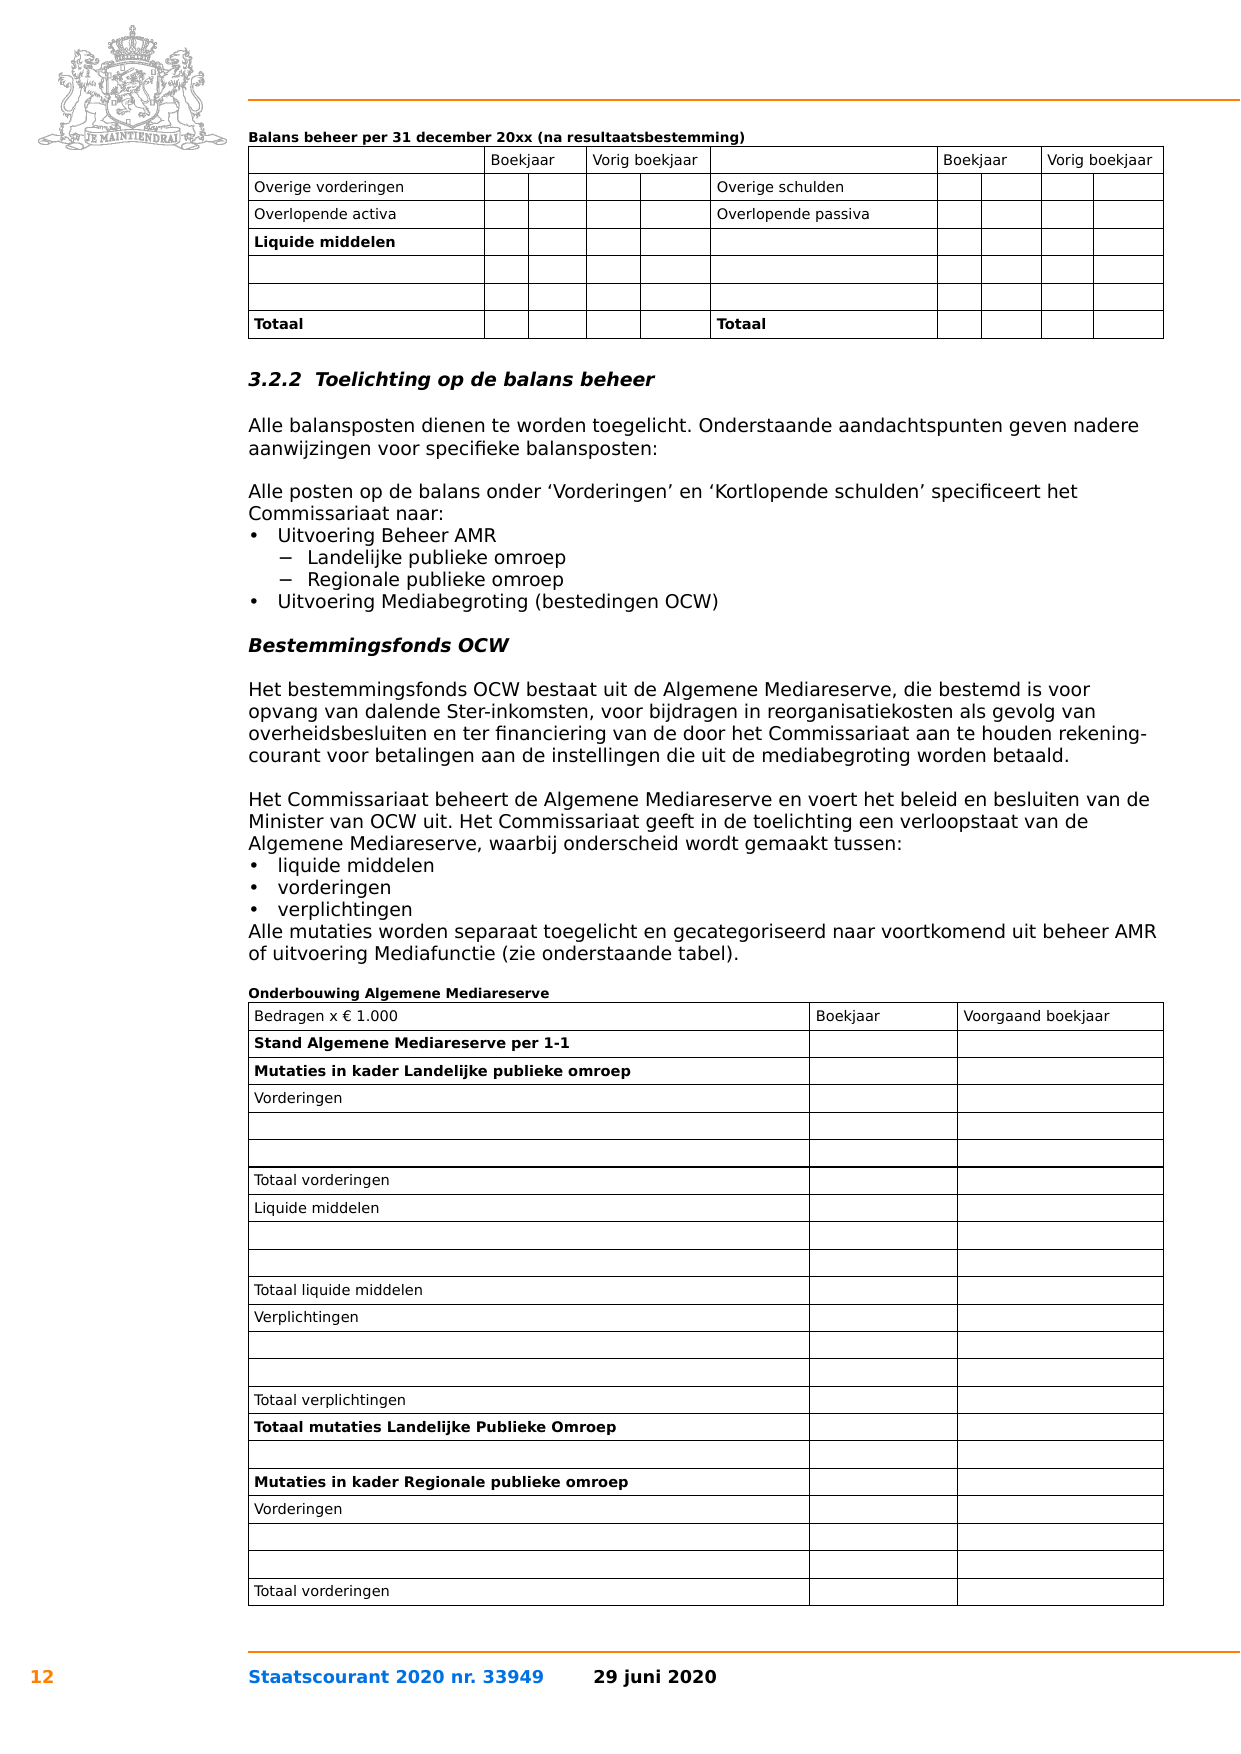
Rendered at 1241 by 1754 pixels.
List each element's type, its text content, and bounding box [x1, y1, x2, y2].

table_cell [958, 1469, 1163, 1495]
table_cell [810, 1551, 957, 1577]
table_cell [249, 1113, 809, 1139]
table_cell [485, 311, 528, 337]
table_cell [810, 1168, 957, 1194]
table_cell [810, 1031, 957, 1057]
table_cell [810, 1469, 957, 1495]
table_cell [529, 284, 586, 310]
table_cell Totaal vorderingen [249, 1579, 809, 1605]
table_cell [810, 1085, 957, 1112]
table_cell [249, 1551, 809, 1577]
text Alle posten op de balans onder ‘Vorderingen’ en ‘Kortlopende schulden’ specificeert het Commissariaat naar: [248, 481, 1163, 525]
table_cell [1094, 256, 1163, 283]
table_cell [958, 1277, 1163, 1303]
table_cell Overige schulden [711, 174, 937, 200]
table_cell [485, 256, 528, 283]
table_cell [249, 1222, 809, 1249]
table_cell [958, 1387, 1163, 1413]
table_cell [641, 256, 710, 283]
table_cell [982, 174, 1041, 200]
table_cell [958, 1113, 1163, 1139]
table_cell Stand Algemene Mediareserve per 1-1 [249, 1031, 809, 1057]
table_cell [587, 256, 640, 283]
table_cell [529, 311, 586, 337]
table_cell Mutaties in kader Landelijke publieke omroep [249, 1058, 809, 1084]
table_cell [1094, 174, 1163, 200]
table_cell Vorig boekjaar [1042, 147, 1163, 173]
table_cell [982, 201, 1041, 228]
table_cell [938, 229, 981, 255]
table_cell [1042, 174, 1093, 200]
table_cell [982, 311, 1041, 337]
text Alle mutaties worden separaat toegelicht en gecategoriseerd naar voortkomend uit beheer AMR of uitvoering Mediafunctie (zie onderstaande tabel). [248, 921, 1163, 964]
table_cell [1042, 201, 1093, 228]
table_cell [958, 1579, 1163, 1605]
table_cell [810, 1140, 957, 1166]
table_cell [587, 201, 640, 228]
table_cell Overlopende activa [249, 201, 484, 228]
table_cell [249, 1140, 809, 1166]
table_cell Overlopende passiva [711, 201, 937, 228]
table_cell [958, 1524, 1163, 1550]
table_cell [249, 256, 484, 283]
table_cell Boekjaar [810, 1003, 957, 1029]
table_cell [810, 1359, 957, 1386]
table_cell [485, 174, 528, 200]
table_cell [1042, 256, 1093, 283]
table_cell [641, 284, 710, 310]
table_cell [958, 1496, 1163, 1523]
table_cell [958, 1168, 1163, 1194]
table_cell Totaal [711, 311, 937, 337]
table_cell Verplichtingen [249, 1305, 809, 1331]
table_cell [1094, 284, 1163, 310]
table_cell [711, 147, 937, 173]
table_cell [810, 1195, 957, 1221]
table_cell [249, 1524, 809, 1550]
table_cell Totaal verplichtingen [249, 1387, 809, 1413]
table_cell [711, 256, 937, 283]
text − Landelijke publieke omroep [278, 547, 1163, 569]
table_cell Totaal vorderingen [249, 1168, 809, 1194]
table_cell [958, 1551, 1163, 1577]
table_cell Overige vorderingen [249, 174, 484, 200]
table_cell [249, 1441, 809, 1468]
table_cell [1042, 311, 1093, 337]
table_cell [958, 1031, 1163, 1057]
table_cell [958, 1305, 1163, 1331]
table_cell [938, 201, 981, 228]
table_cell [587, 311, 640, 337]
table_cell [958, 1359, 1163, 1386]
table_cell [529, 256, 586, 283]
table_cell [958, 1222, 1163, 1249]
table_cell Vorderingen [249, 1085, 809, 1112]
table_cell [587, 229, 640, 255]
table_cell [938, 256, 981, 283]
table_cell Bedragen x € 1.000 [249, 1003, 809, 1029]
table_header Onderbouwing Algemene Mediareserve [248, 986, 1163, 1002]
text • liquide middelen [248, 854, 1163, 877]
table_cell [1094, 201, 1163, 228]
text • verplichtingen [248, 898, 1163, 921]
table_cell [810, 1113, 957, 1139]
table_cell [1094, 311, 1163, 337]
table_cell [810, 1387, 957, 1413]
table_cell [529, 201, 586, 228]
table_cell [810, 1332, 957, 1358]
table_cell [249, 147, 484, 173]
table_cell [958, 1085, 1163, 1112]
table_cell [810, 1441, 957, 1468]
table_cell Boekjaar [485, 147, 586, 173]
table_cell [982, 256, 1041, 283]
table_cell Liquide middelen [249, 229, 484, 255]
table_cell [1094, 229, 1163, 255]
table_cell [958, 1058, 1163, 1084]
table_header Balans beheer per 31 december 20xx (na resultaatsbestemming) [248, 130, 1163, 146]
table_cell [810, 1414, 957, 1440]
table_cell Mutaties in kader Regionale publieke omroep [249, 1469, 809, 1495]
table_cell [641, 174, 710, 200]
table_cell [249, 1359, 809, 1386]
table_cell Boekjaar [938, 147, 1041, 173]
table_cell [958, 1195, 1163, 1221]
table_cell Vorderingen [249, 1496, 809, 1523]
table_cell [485, 201, 528, 228]
text − Regionale publieke omroep [278, 569, 1163, 591]
table_cell [641, 229, 710, 255]
text Alle balansposten dienen te worden toegelicht. Onderstaande aandachtspunten geven nadere aanwijzingen voor specifieke balansposten: [248, 415, 1163, 459]
table_cell [587, 284, 640, 310]
table_cell Vorig boekjaar [587, 147, 710, 173]
table_cell [938, 284, 981, 310]
picture [38, 25, 227, 150]
table_cell [810, 1305, 957, 1331]
text Het Commissariaat beheert de Algemene Mediareserve en voert het beleid en besluiten van de Minister van OCW uit. Het Commissariaat geeft in de toelichting een verloopstaat van de Algemene Mediareserve, waarbij onderscheid wordt gemaakt tussen: [248, 789, 1163, 854]
table_cell [587, 174, 640, 200]
table_cell [810, 1496, 957, 1523]
table_cell Totaal mutaties Landelijke Publieke Omroep [249, 1414, 809, 1440]
table_cell Totaal [249, 311, 484, 337]
table_cell [982, 284, 1041, 310]
table_cell [958, 1414, 1163, 1440]
table_cell [249, 1250, 809, 1276]
table_cell [810, 1579, 957, 1605]
table_cell Totaal liquide middelen [249, 1277, 809, 1303]
table_cell [529, 174, 586, 200]
table_cell Voorgaand boekjaar [958, 1003, 1163, 1029]
table_cell [641, 201, 710, 228]
table_cell [641, 311, 710, 337]
table_cell [485, 284, 528, 310]
table_cell [249, 1332, 809, 1358]
table_cell [711, 229, 937, 255]
table_cell [810, 1277, 957, 1303]
table_cell [1042, 229, 1093, 255]
subtitle Bestemmingsfonds OCW [248, 635, 1163, 657]
table_cell [249, 284, 484, 310]
table_cell [982, 229, 1041, 255]
text Het bestemmingsfonds OCW bestaat uit de Algemene Mediareserve, die bestemd is voor opvang van dalende Ster-inkomsten, voor bijdragen in reorganisatiekosten als gevolg van overheidsbesluiten en ter financiering van de door het Commissariaat aan te houden rekening-courant voor betalingen aan de instellingen die uit de mediabegroting worden betaald. [248, 679, 1163, 767]
table_cell [958, 1441, 1163, 1468]
table_cell [1042, 284, 1093, 310]
table_cell Liquide middelen [249, 1195, 809, 1221]
table_cell [485, 229, 528, 255]
table_cell [938, 311, 981, 337]
table_cell [938, 174, 981, 200]
table_cell [810, 1222, 957, 1249]
text • Uitvoering Mediabegroting (bestedingen OCW) [248, 591, 1163, 613]
table_cell [810, 1058, 957, 1084]
table_cell [711, 284, 937, 310]
table_cell [958, 1250, 1163, 1276]
table_cell [529, 229, 586, 255]
text • vorderingen [248, 877, 1163, 898]
table_cell [810, 1250, 957, 1276]
subtitle 3.2.2 Toelichting op de balans beheer [248, 368, 1163, 390]
table_cell [810, 1524, 957, 1550]
table_cell [958, 1140, 1163, 1166]
text • Uitvoering Beheer AMR [248, 525, 1163, 547]
table_cell [958, 1332, 1163, 1358]
